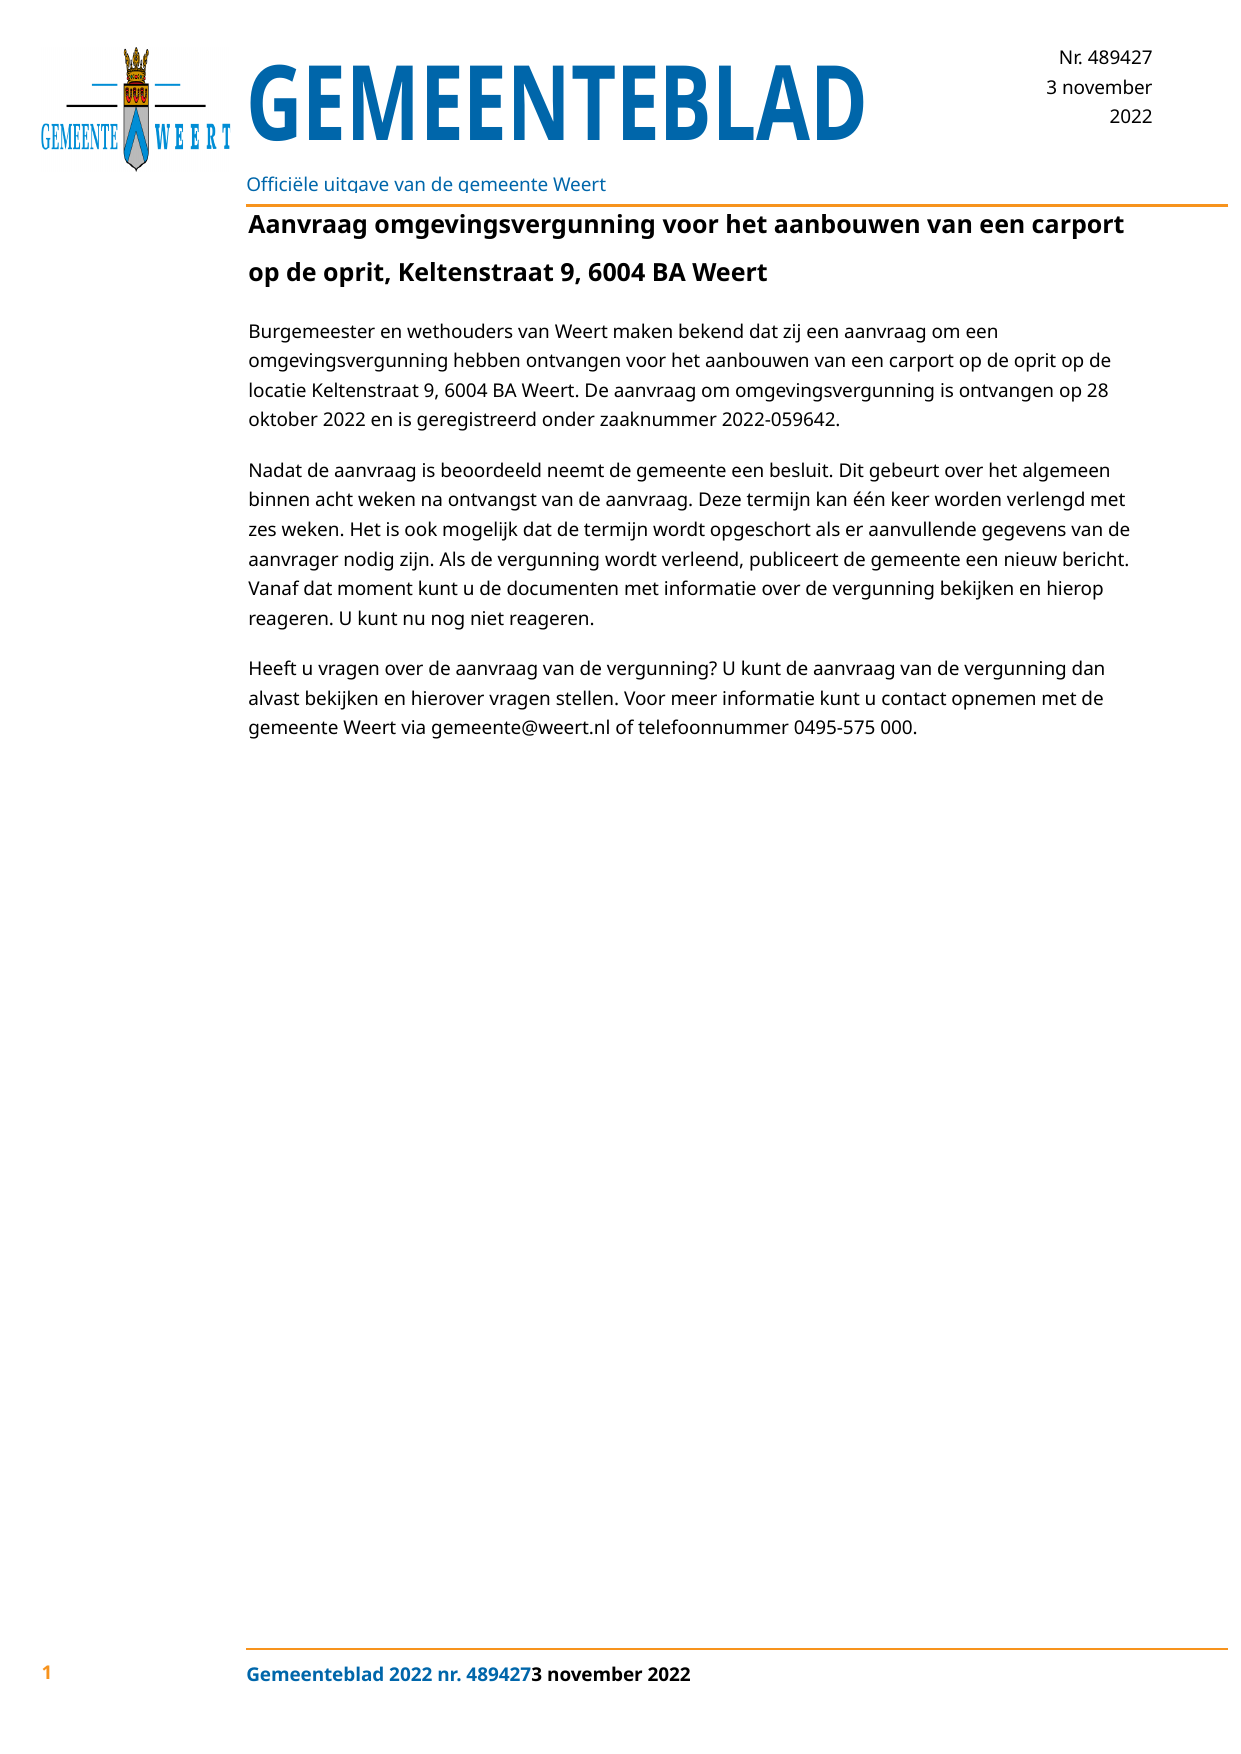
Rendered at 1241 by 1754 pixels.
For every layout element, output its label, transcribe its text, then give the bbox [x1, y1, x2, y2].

text Nadat de aanvraag is beoordeeld neemt de gemeente een besluit. Dit gebeurt over het algemeen binnen acht weken na ontvangst van de aanvraag. Deze termijn kan één keer worden verlengd met zes weken. Het is ook mogelijk dat de termijn wordt opgeschort als er aanvullende gegevens van de aanvrager nodig zijn. Als de vergunning wordt verleend, publiceert de gemeente een nieuw bericht. Vanaf dat moment kunt u de documenten met informatie over de vergunning bekijken en hierop reageren. U kunt nu nog niet reageren. [248, 457, 1152, 631]
text Burgemeester en wethouders van Weert maken bekend dat zij een aanvraag om een omgevingsvergunning hebben ontvangen voor het aanbouwen van een carport op de oprit op de locatie Keltenstraat 9, 6004 BA Weert. De aanvraag om omgevingsvergunning is ontvangen op 28 oktober 2022 en is geregistreerd onder zaaknummer 2022-059642. [248, 318, 1152, 432]
text Aanvraag omgevingsvergunning voor het aanbouwen van een carport op de oprit, Keltenstraat 9, 6004 BA Weert [248, 207, 1152, 288]
picture [41, 47, 231, 172]
text Heeft u vragen over de aanvraag van de vergunning? U kunt de aanvraag van de vergunning dan alvast bekijken en hierover vragen stellen. Voor meer informatie kunt u contact opnemen met de gemeente Weert via gemeente@weert.nl of telefoonnummer 0495-575 000. [248, 655, 1152, 740]
